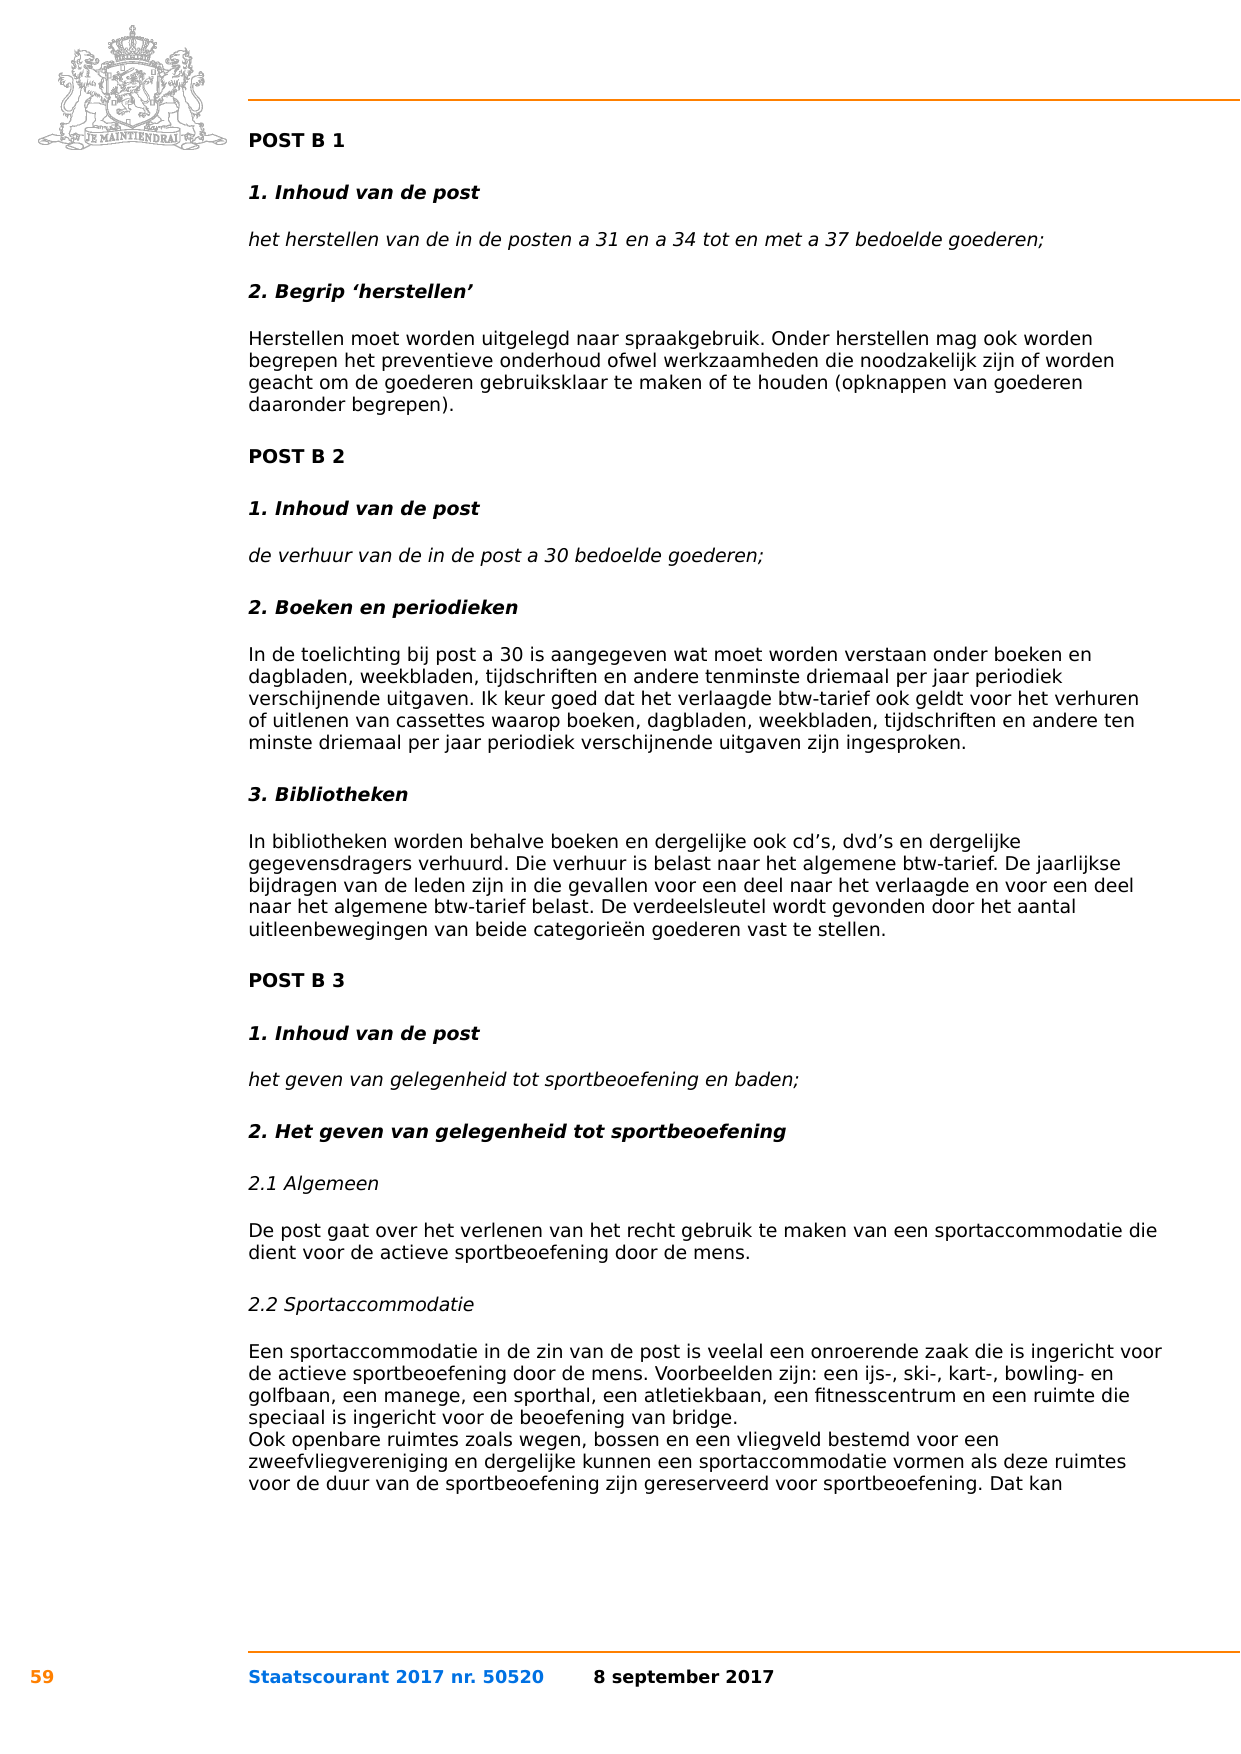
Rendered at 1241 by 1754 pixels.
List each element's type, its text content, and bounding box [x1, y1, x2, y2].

subtitle POST B 3 [248, 970, 1163, 992]
text Herstellen moet worden uitgelegd naar spraakgebruik. Onder herstellen mag ook worden begrepen het preventieve onderhoud ofwel werkzaamheden die noodzakelijk zijn of worden geacht om de goederen gebruiksklaar te maken of te houden (opknappen van goederen daaronder begrepen). [248, 328, 1163, 416]
subtitle 1. Inhoud van de post [248, 182, 1163, 204]
text het geven van gelegenheid tot sportbeoefening en baden; [248, 1069, 1163, 1091]
subtitle POST B 2 [248, 446, 1163, 468]
text Een sportaccommodatie in de zin van de post is veelal een onroerende zaak die is ingericht voor de actieve sportbeoefening door de mens. Voorbeelden zijn: een ijs-, ski-, kart-, bowling- en golfbaan, een manege, een sporthal, een atletiekbaan, een fitnesscentrum en een ruimte die speciaal is ingericht voor de beoefening van bridge. [248, 1341, 1163, 1429]
subtitle 1. Inhoud van de post [248, 498, 1163, 520]
subtitle 3. Bibliotheken [248, 783, 1163, 806]
subtitle 2. Het geven van gelegenheid tot sportbeoefening [248, 1121, 1163, 1143]
subtitle 2.2 Sportaccommodatie [248, 1294, 1163, 1316]
picture [38, 25, 227, 150]
subtitle POST B 1 [248, 130, 1163, 152]
subtitle 2.1 Algemeen [248, 1173, 1163, 1195]
subtitle 1. Inhoud van de post [248, 1022, 1163, 1044]
text de verhuur van de in de post a 30 bedoelde goederen; [248, 545, 1163, 567]
text het herstellen van de in de posten a 31 en a 34 tot en met a 37 bedoelde goederen; [248, 229, 1163, 251]
subtitle 2. Boeken en periodieken [248, 597, 1163, 619]
subtitle 2. Begrip ‘herstellen’ [248, 281, 1163, 303]
text In bibliotheken worden behalve boeken en dergelijke ook cd’s, dvd’s en dergelijke gegevensdragers verhuurd. Die verhuur is belast naar het algemene btw-tarief. De jaarlijkse bijdragen van de leden zijn in die gevallen voor een deel naar het verlaagde en voor een deel naar het algemene btw-tarief belast. De verdeelsleutel wordt gevonden door het aantal uitleenbewegingen van beide categorieën goederen vast te stellen. [248, 831, 1163, 940]
text In de toelichting bij post a 30 is aangegeven wat moet worden verstaan onder boeken en dagbladen, weekbladen, tijdschriften en andere tenminste driemaal per jaar periodiek verschijnende uitgaven. Ik keur goed dat het verlaagde btw-tarief ook geldt voor het verhuren of uitlenen van cassettes waarop boeken, dagbladen, weekbladen, tijdschriften en andere ten minste driemaal per jaar periodiek verschijnende uitgaven zijn ingesproken. [248, 644, 1163, 753]
text Ook openbare ruimtes zoals wegen, bossen en een vliegveld bestemd voor een zweefvliegvereniging en dergelijke kunnen een sportaccommodatie vormen als deze ruimtes voor de duur van de sportbeoefening zijn gereserveerd voor sportbeoefening. Dat kan [248, 1429, 1163, 1495]
text De post gaat over het verlenen van het recht gebruik te maken van een sportaccommodatie die dient voor de actieve sportbeoefening door de mens. [248, 1220, 1163, 1264]
